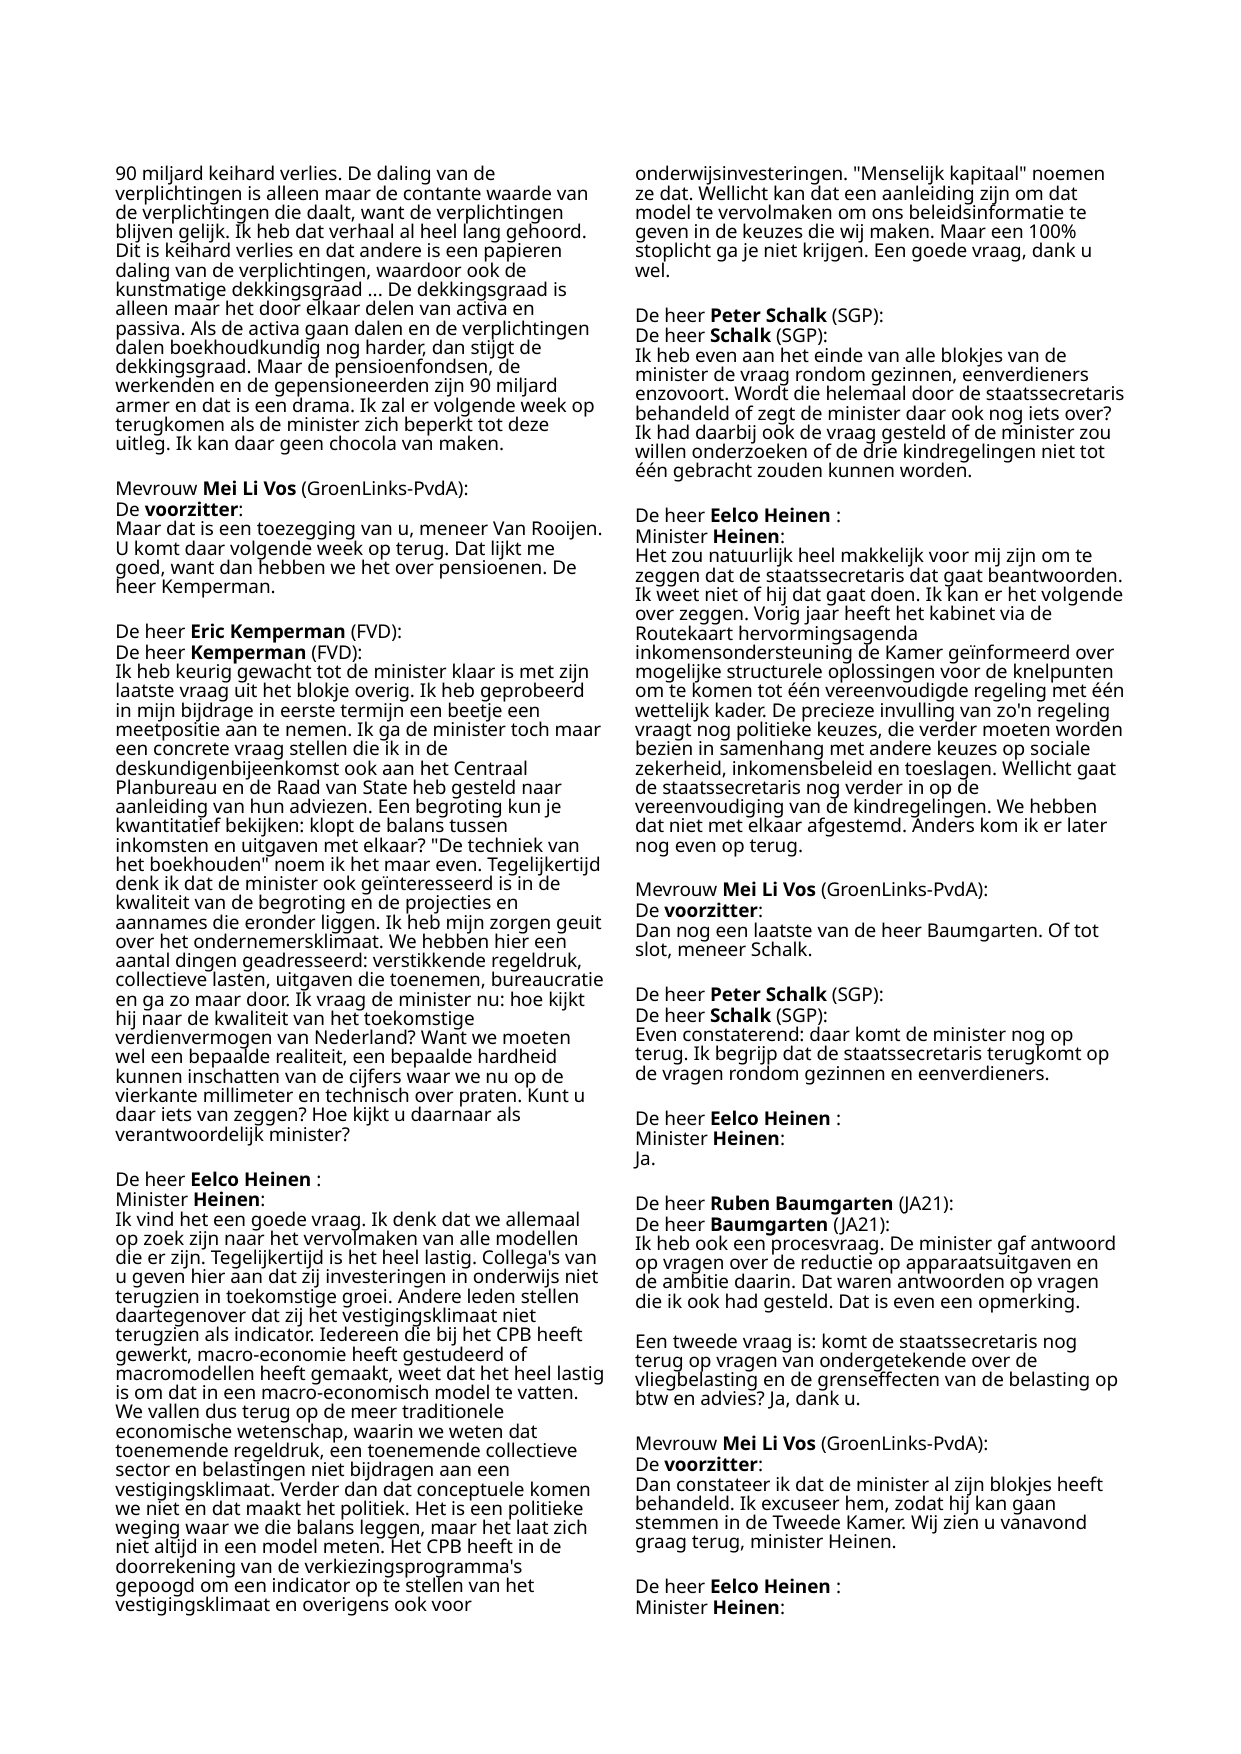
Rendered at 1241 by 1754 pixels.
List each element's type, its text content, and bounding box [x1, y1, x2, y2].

text onderwijsinvesteringen. "Menselijk kapitaal" noemen ze dat. Wellicht kan dat een aanleiding zijn om dat model te vervolmaken om ons beleidsinformatie te geven in de keuzes die wij maken. Maar een 100% stoplicht ga je niet krijgen. Een goede vraag, dank u wel. [635, 165, 1125, 281]
text De heer Eelco Heinen : [635, 1573, 1125, 1599]
text Ik vind het een goede vraag. Ik denk dat we allemaal op zoek zijn naar het vervolmaken van alle modellen die er zijn. Tegelijkertijd is het heel lastig. Collega's van u geven hier aan dat zij investeringen in onderwijs niet terugzien in toekomstige groei. Andere leden stellen daartegenover dat zij het vestigingsklimaat niet terugzien als indicator. Iedereen die bij het CPB heeft gewerkt, macro-economie heeft gestudeerd of macromodellen heeft gemaakt, weet dat het heel lastig is om dat in een macro-economisch model te vatten. We vallen dus terug op de meer traditionele economische wetenschap, waarin we weten dat toenemende regeldruk, een toenemende collectieve sector en belastingen niet bijdragen aan een vestigingsklimaat. Verder dan dat conceptuele komen we niet en dat maakt het politiek. Het is een politieke weging waar we die balans leggen, maar het laat zich niet altijd in een model meten. Het CPB heeft in de doorrekening van de verkiezingsprogramma's gepoogd om een indicator op te stellen van het vestigingsklimaat en overigens ook voor [115, 1211, 605, 1615]
text De heer Kemperman (FVD): [115, 644, 605, 663]
text Ik heb even aan het einde van alle blokjes van de minister de vraag rondom gezinnen, eenverdieners enzovoort. Wordt die helemaal door de staatssecretaris behandeld of zegt de minister daar ook nog iets over? Ik had daarbij ook de vraag gesteld of de minister zou willen onderzoeken of de drie kindregelingen niet tot één gebracht zouden kunnen worden. [635, 347, 1125, 482]
text De voorzitter: [635, 1456, 1125, 1476]
text Dan constateer ik dat de minister al zijn blokjes heeft behandeld. Ik excuseer hem, zodat hij kan gaan stemmen in de Tweede Kamer. Wij zien u vanavond graag terug, minister Heinen. [635, 1476, 1125, 1553]
text Het zou natuurlijk heel makkelijk voor mij zijn om te zeggen dat de staatssecretaris dat gaat beantwoorden. Ik weet niet of hij dat gaat doen. Ik kan er het volgende over zeggen. Vorig jaar heeft het kabinet via de Routekaart hervormingsagenda inkomensondersteuning de Kamer geïnformeerd over mogelijke structurele oplossingen voor de knelpunten om te komen tot één vereenvoudigde regeling met één wettelijk kader. De precieze invulling van zo'n regeling vraagt nog politieke keuzes, die verder moeten worden bezien in samenhang met andere keuzes op sociale zekerheid, inkomensbeleid en toeslagen. Wellicht gaat de staatssecretaris nog verder in op de vereenvoudiging van de kindregelingen. We hebben dat niet met elkaar afgestemd. Anders kom ik er later nog even op terug. [635, 547, 1125, 856]
text Maar dat is een toezegging van u, meneer Van Rooijen. U komt daar volgende week op terug. Dat lijkt me goed, want dan hebben we het over pensioenen. De heer Kemperman. [115, 520, 605, 597]
text Minister Heinen: [635, 1599, 1125, 1618]
text De voorzitter: [635, 902, 1125, 922]
text De heer Eric Kemperman (FVD): [115, 618, 605, 644]
text Ja. [635, 1150, 1125, 1169]
text Een tweede vraag is: komt de staatssecretaris nog terug op vragen van ondergetekende over de vliegbelasting en de grenseffecten van de belasting op btw en advies? Ja, dank u. [635, 1333, 1125, 1410]
text De heer Eelco Heinen : [115, 1166, 605, 1191]
text Minister Heinen: [635, 1130, 1125, 1150]
text De heer Eelco Heinen : [635, 502, 1125, 528]
text Even constaterend: daar komt de minister nog op terug. Ik begrijp dat de staatssecretaris terugkomt op de vragen rondom gezinnen en eenverdieners. [635, 1026, 1125, 1084]
text Mevrouw Mei Li Vos (GroenLinks-PvdA): [635, 877, 1125, 902]
text Minister Heinen: [115, 1191, 605, 1211]
text Mevrouw Mei Li Vos (GroenLinks-PvdA): [635, 1431, 1125, 1456]
text Minister Heinen: [635, 528, 1125, 547]
text De voorzitter: [115, 501, 605, 520]
text De heer Peter Schalk (SGP): [635, 981, 1125, 1007]
text De heer Ruben Baumgarten (JA21): [635, 1190, 1125, 1216]
text De heer Baumgarten (JA21): [635, 1216, 1125, 1235]
text De heer Schalk (SGP): [635, 1007, 1125, 1026]
text Dan nog een laatste van de heer Baumgarten. Of tot slot, meneer Schalk. [635, 922, 1125, 960]
text Ik heb ook een procesvraag. De minister gaf antwoord op vragen over de reductie op apparaatsuitgaven en de ambitie daarin. Dat waren antwoorden op vragen die ik ook had gesteld. Dat is even een opmerking. [635, 1235, 1125, 1312]
text Mevrouw Mei Li Vos (GroenLinks-PvdA): [115, 475, 605, 501]
text De heer Schalk (SGP): [635, 327, 1125, 347]
text De heer Eelco Heinen : [635, 1105, 1125, 1130]
text Ik heb keurig gewacht tot de minister klaar is met zijn laatste vraag uit het blokje overig. Ik heb geprobeerd in mijn bijdrage in eerste termijn een beetje een meetpositie aan te nemen. Ik ga de minister toch maar een concrete vraag stellen die ik in de deskundigenbijeenkomst ook aan het Centraal Planbureau en de Raad van State heb gesteld naar aanleiding van hun adviezen. Een begroting kun je kwantitatief bekijken: klopt de balans tussen inkomsten en uitgaven met elkaar? "De techniek van het boekhouden" noem ik het maar even. Tegelijkertijd denk ik dat de minister ook geïnteresseerd is in de kwaliteit van de begroting en de projecties en aannames die eronder liggen. Ik heb mijn zorgen geuit over het ondernemersklimaat. We hebben hier een aantal dingen geadresseerd: verstikkende regeldruk, collectieve lasten, uitgaven die toenemen, bureaucratie en ga zo maar door. Ik vraag de minister nu: hoe kijkt hij naar de kwaliteit van het toekomstige verdienvermogen van Nederland? Want we moeten wel een bepaalde realiteit, een bepaalde hardheid kunnen inschatten van de cijfers waar we nu op de vierkante millimeter en technisch over praten. Kunt u daar iets van zeggen? Hoe kijkt u daarnaar als verantwoordelijk minister? [115, 663, 605, 1145]
text 90 miljard keihard verlies. De daling van de verplichtingen is alleen maar de contante waarde van de verplichtingen die daalt, want de verplichtingen blijven gelijk. Ik heb dat verhaal al heel lang gehoord. Dit is keihard verlies en dat andere is een papieren daling van de verplichtingen, waardoor ook de kunstmatige dekkingsgraad ... De dekkingsgraad is alleen maar het door elkaar delen van activa en passiva. Als de activa gaan dalen en de verplichtingen dalen boekhoudkundig nog harder, dan stijgt de dekkingsgraad. Maar de pensioenfondsen, de werkenden en de gepensioneerden zijn 90 miljard armer en dat is een drama. Ik zal er volgende week op terugkomen als de minister zich beperkt tot deze uitleg. Ik kan daar geen chocola van maken. [115, 165, 605, 454]
text De heer Peter Schalk (SGP): [635, 302, 1125, 327]
